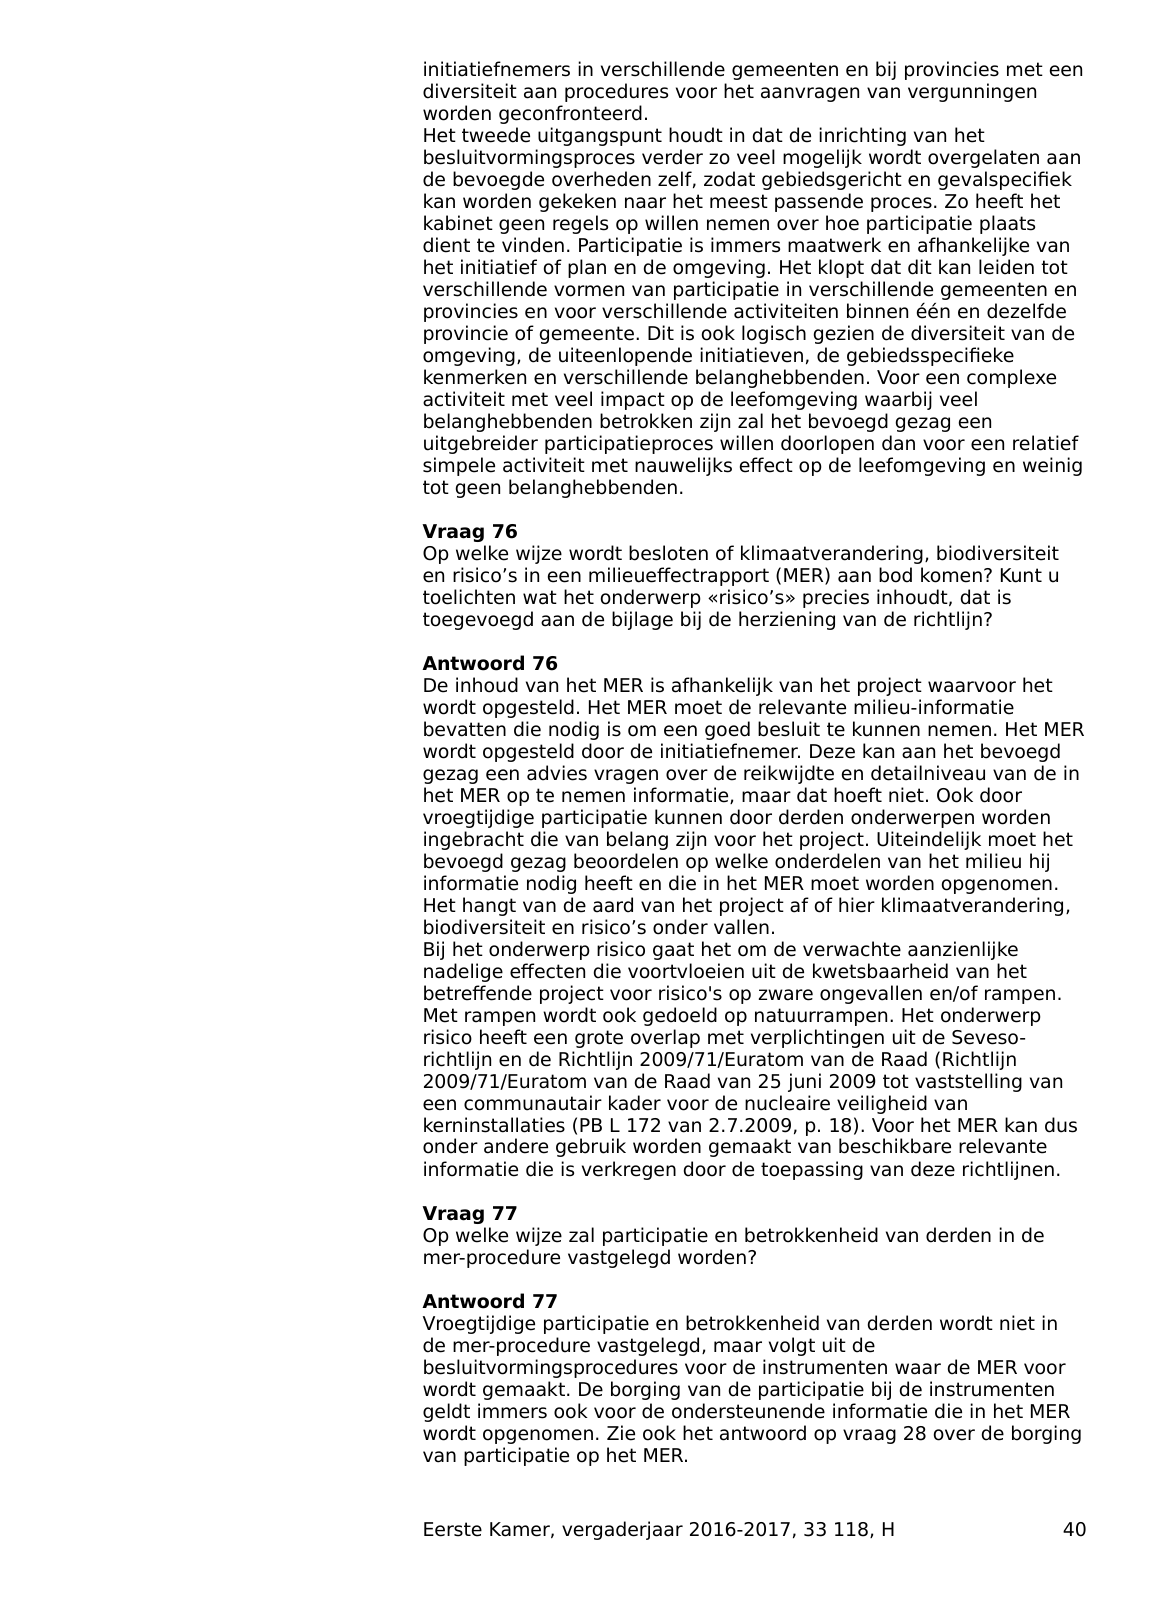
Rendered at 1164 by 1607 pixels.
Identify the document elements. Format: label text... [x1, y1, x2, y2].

text Vroegtijdige participatie en betrokkenheid van derden wordt niet in de mer-procedure vastgelegd, maar volgt uit de besluitvormingsprocedures voor de instrumenten waar de MER voor wordt gemaakt. De borging van de participatie bij de instrumenten geldt immers ook voor de ondersteunende informatie die in het MER wordt opgenomen. Zie ook het antwoord op vraag 28 over de borging van participatie op het MER. [422, 1313, 1087, 1467]
text Op welke wijze wordt besloten of klimaatverandering, biodiversiteit en risico’s in een milieueffectrapport (MER) aan bod komen? Kunt u toelichten wat het onderwerp «risico’s» precies inhoudt, dat is toegevoegd aan de bijlage bij de herziening van de richtlijn? [422, 543, 1087, 631]
text Het tweede uitgangspunt houdt in dat de inrichting van het besluitvormingsproces verder zo veel mogelijk wordt overgelaten aan de bevoegde overheden zelf, zodat gebiedsgericht en gevalspecifiek kan worden gekeken naar het meest passende proces. Zo heeft het kabinet geen regels op willen nemen over hoe participatie plaats dient te vinden. Participatie is immers maatwerk en afhankelijke van het initiatief of plan en de omgeving. Het klopt dat dit kan leiden tot verschillende vormen van participatie in verschillende gemeenten en provincies en voor verschillende activiteiten binnen één en dezelfde provincie of gemeente. Dit is ook logisch gezien de diversiteit van de omgeving, de uiteenlopende initiatieven, de gebiedsspecifieke kenmerken en verschillende belanghebbenden. Voor een complexe activiteit met veel impact op de leefomgeving waarbij veel belanghebbenden betrokken zijn zal het bevoegd gezag een uitgebreider participatieproces willen doorlopen dan voor een relatief simpele activiteit met nauwelijks effect op de leefomgeving en weinig tot geen belanghebbenden. [422, 125, 1087, 499]
text Met rampen wordt ook gedoeld op natuurrampen. Het onderwerp risico heeft een grote overlap met verplichtingen uit de Seveso-richtlijn en de Richtlijn 2009/71/Euratom van de Raad (Richtlijn 2009/71/Euratom van de Raad van 25 juni 2009 tot vaststelling van een communautair kader voor de nucleaire veiligheid van kerninstallaties (PB L 172 van 2.7.2009, p. 18). Voor het MER kan dus onder andere gebruik worden gemaakt van beschikbare relevante informatie die is verkregen door de toepassing van deze richtlijnen. [422, 1004, 1087, 1180]
text Vraag 76 [422, 521, 1087, 543]
text Op welke wijze zal participatie en betrokkenheid van derden in de mer-procedure vastgelegd worden? [422, 1224, 1087, 1268]
text De inhoud van het MER is afhankelijk van het project waarvoor het wordt opgesteld. Het MER moet de relevante milieu-informatie bevatten die nodig is om een goed besluit te kunnen nemen. Het MER wordt opgesteld door de initiatiefnemer. Deze kan aan het bevoegd gezag een advies vragen over de reikwijdte en detailniveau van de in het MER op te nemen informatie, maar dat hoeft niet. Ook door vroegtijdige participatie kunnen door derden onderwerpen worden ingebracht die van belang zijn voor het project. Uiteindelijk moet het bevoegd gezag beoordelen op welke onderdelen van het milieu hij informatie nodig heeft en die in het MER moet worden opgenomen. Het hangt van de aard van het project af of hier klimaatverandering, biodiversiteit en risico’s onder vallen. [422, 675, 1087, 939]
text Antwoord 76 [422, 653, 1087, 675]
text Vraag 77 [422, 1203, 1087, 1224]
text Antwoord 77 [422, 1291, 1087, 1313]
text Bij het onderwerp risico gaat het om de verwachte aanzienlijke nadelige effecten die voortvloeien uit de kwetsbaarheid van het betreffende project voor risico's op zware ongevallen en/of rampen. [422, 939, 1087, 1004]
text initiatiefnemers in verschillende gemeenten en bij provincies met een diversiteit aan procedures voor het aanvragen van vergunningen worden geconfronteerd. [422, 59, 1087, 125]
